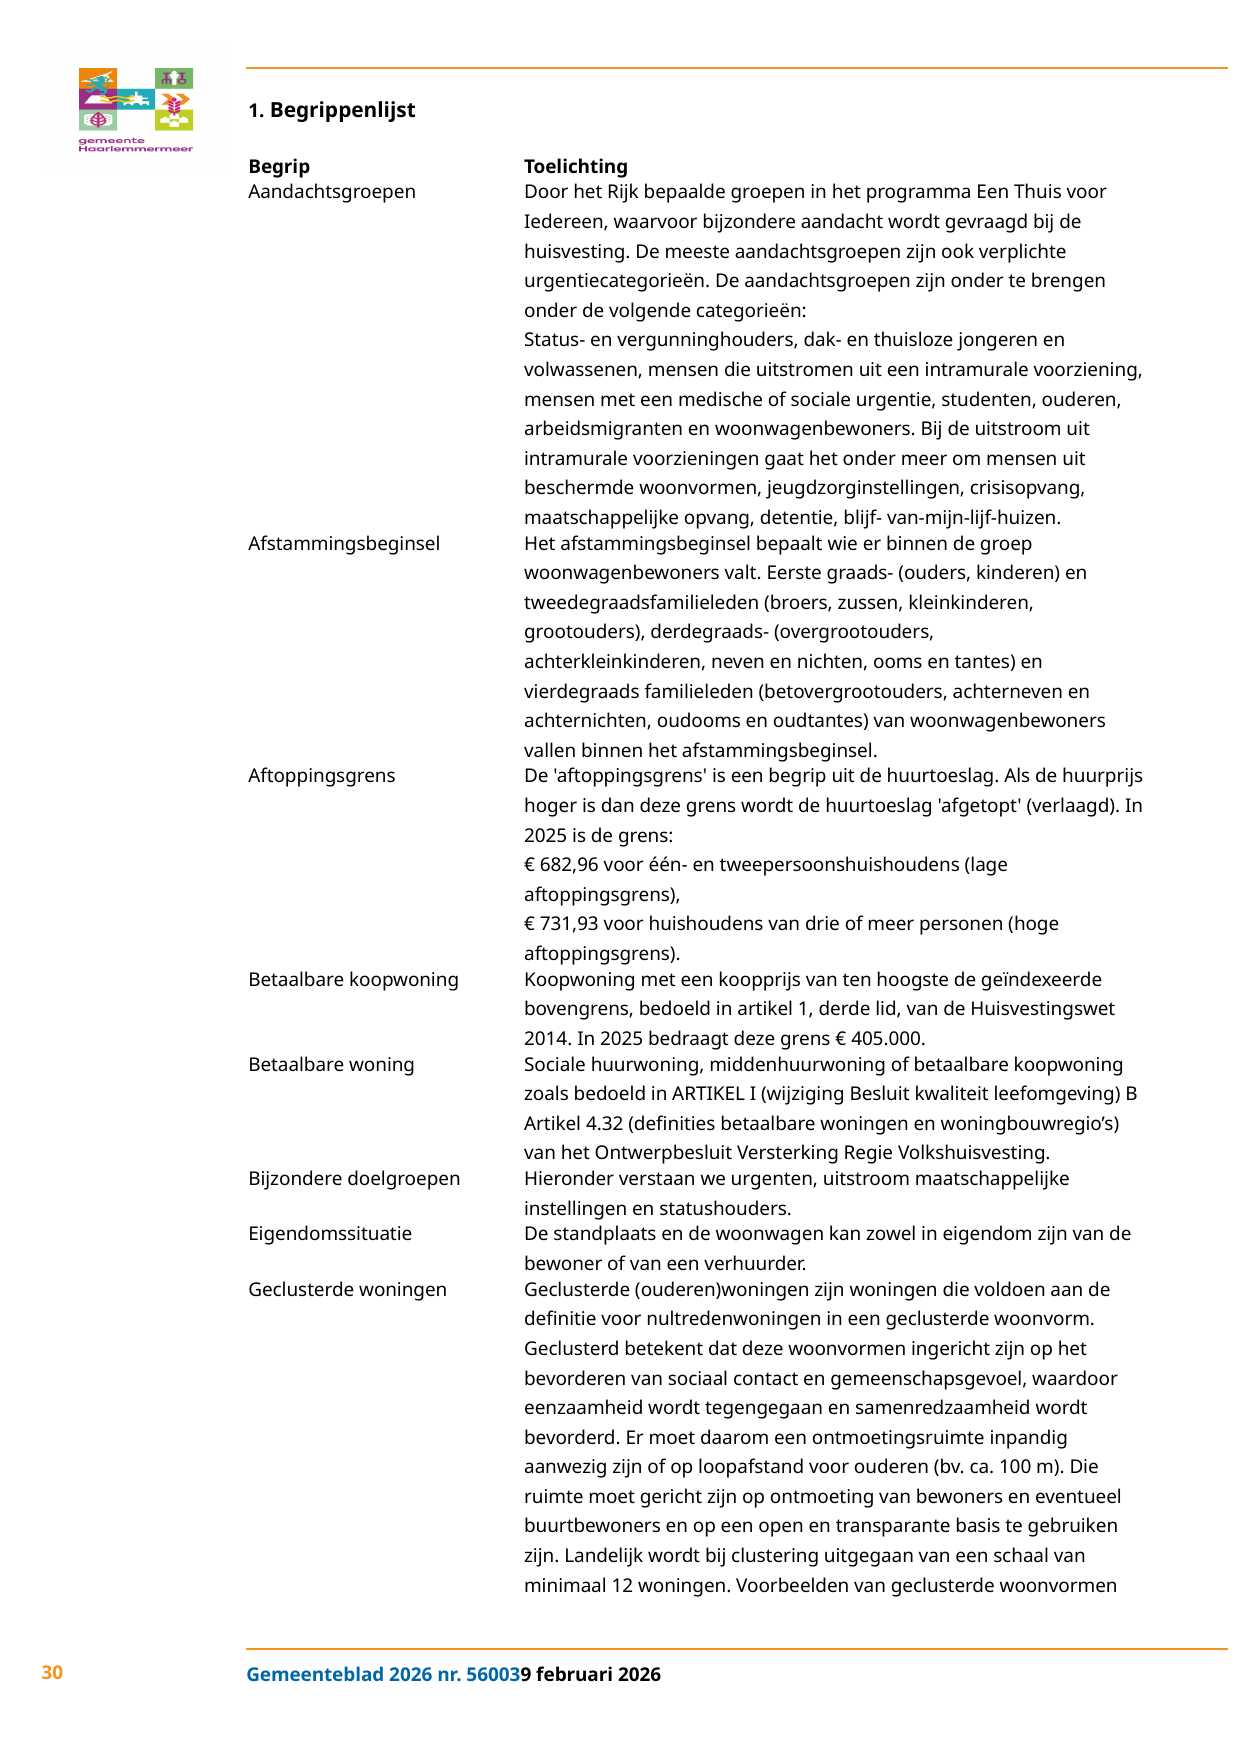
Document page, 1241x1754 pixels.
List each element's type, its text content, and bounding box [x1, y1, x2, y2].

table_cell De 'aftoppingsgrens' is een begrip uit de huurtoeslag. Als de huurprijs hoger is dan deze grens wordt de huurtoeslag 'afgetopt' (verlaagd). In 2025 is de grens: € 682,96 voor één- en tweepersoonshuishoudens (lage aftoppingsgrens), € 731,93 voor huishoudens van drie of meer personen (hoge aftoppingsgrens). [524, 763, 1152, 966]
table_cell Eigendomssituatie [248, 1221, 524, 1276]
table_cell Hieronder verstaan we urgenten, uitstroom maatschappelijke instellingen en statushouders. [524, 1165, 1152, 1221]
table_cell Koopwoning met een koopprijs van ten hoogste de geïndexeerde bovengrens, bedoeld in artikel 1, derde lid, van de Huisvestingswet 2014. In 2025 bedraagt deze grens € 405.000. [524, 966, 1152, 1051]
table_cell De standplaats en de woonwagen kan zowel in eigendom zijn van de bewoner of van een verhuurder. [524, 1221, 1152, 1276]
table_cell Afstammingsbeginsel [248, 530, 524, 763]
text 1. Begrippenlijst [248, 95, 1152, 123]
table_header Toelichting [524, 153, 1152, 179]
table_cell Sociale huurwoning, middenhuurwoning of betaalbare koopwoning zoals bedoeld in ARTIKEL I (wijziging Besluit kwaliteit leefomgeving) B Artikel 4.32 (definities betaalbare woningen en woningbouwregio’s) van het Ontwerpbesluit Versterking Regie Volkshuisvesting. [524, 1051, 1152, 1165]
table_cell Bijzondere doelgroepen [248, 1165, 524, 1221]
table_cell Geclusterde (ouderen)woningen zijn woningen die voldoen aan de definitie voor nultredenwoningen in een geclusterde woonvorm. Geclusterd betekent dat deze woonvormen ingericht zijn op het bevorderen van sociaal contact en gemeenschapsgevoel, waardoor eenzaamheid wordt tegengegaan en samenredzaamheid wordt bevorderd. Er moet daarom een ontmoetingsruimte inpandig aanwezig zijn of op loopafstand voor ouderen (bv. ca. 100 m). Die ruimte moet gericht zijn op ontmoeting van bewoners en eventueel buurtbewoners en op een open en transparante basis te gebruiken zijn. Landelijk wordt bij clustering uitgegaan van een schaal van minimaal 12 woningen. Voorbeelden van geclusterde woonvormen [524, 1276, 1152, 1597]
picture [41, 47, 231, 172]
table_cell Door het Rijk bepaalde groepen in het programma Een Thuis voor Iedereen, waarvoor bijzondere aandacht wordt gevraagd bij de huisvesting. De meeste aandachtsgroepen zijn ook verplichte urgentiecategorieën. De aandachtsgroepen zijn onder te brengen onder de volgende categorieën: Status- en vergunninghouders, dak- en thuisloze jongeren en volwassenen, mensen die uitstromen uit een intramurale voorziening, mensen met een medische of sociale urgentie, studenten, ouderen, arbeidsmigranten en woonwagenbewoners. Bij de uitstroom uit intramurale voorzieningen gaat het onder meer om mensen uit beschermde woonvormen, jeugdzorginstellingen, crisisopvang, maatschappelijke opvang, detentie, blijf- van-mijn-lijf-huizen. [524, 179, 1152, 530]
table_cell Aandachtsgroepen [248, 179, 524, 530]
table_header Begrip [248, 153, 524, 179]
table_cell Het afstammingsbeginsel bepaalt wie er binnen de groep woonwagenbewoners valt. Eerste graads- (ouders, kinderen) en tweedegraadsfamilieleden (broers, zussen, kleinkinderen, grootouders), derdegraads- (overgrootouders, achterkleinkinderen, neven en nichten, ooms en tantes) en vierdegraads familieleden (betovergrootouders, achterneven en achternichten, oudooms en oudtantes) van woonwagenbewoners vallen binnen het afstammingsbeginsel. [524, 530, 1152, 763]
table_cell Betaalbare woning [248, 1051, 524, 1165]
table_cell Geclusterde woningen [248, 1276, 524, 1597]
table_cell Betaalbare koopwoning [248, 966, 524, 1051]
table_cell Aftoppingsgrens [248, 763, 524, 966]
